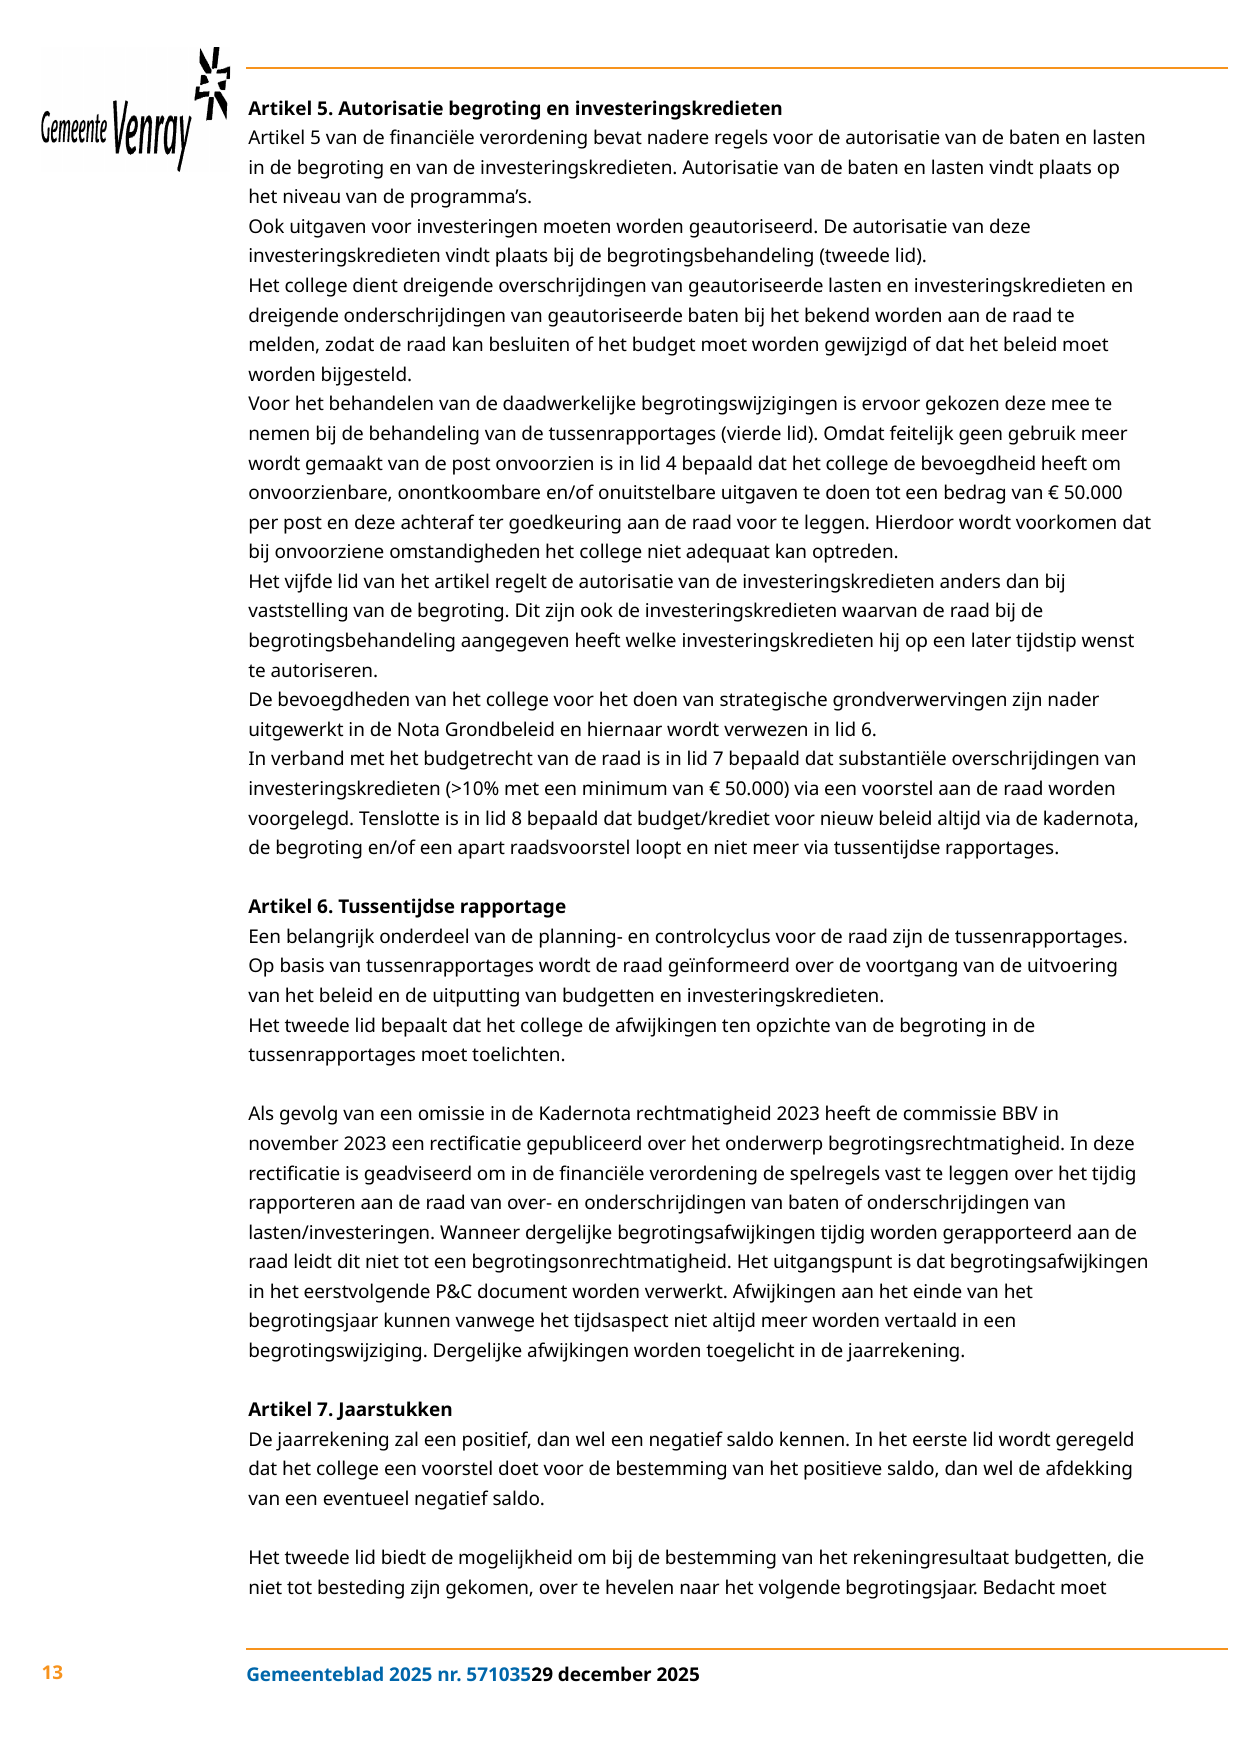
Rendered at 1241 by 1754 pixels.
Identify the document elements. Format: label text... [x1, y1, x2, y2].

text De jaarrekening zal een positief, dan wel een negatief saldo kennen. In het eerste lid wordt geregeld dat het college een voorstel doet voor de bestemming van het positieve saldo, dan wel de afdekking van een eventueel negatief saldo. [248, 1426, 1152, 1511]
text Ook uitgaven voor investeringen moeten worden geautoriseerd. De autorisatie van deze investeringskredieten vindt plaats bij de begrotingsbehandeling (tweede lid). [248, 213, 1152, 268]
text Artikel 7. Jaarstukken [248, 1396, 1152, 1422]
text Het college dient dreigende overschrijdingen van geautoriseerde lasten en investeringskredieten en dreigende onderschrijdingen van geautoriseerde baten bij het bekend worden aan de raad te melden, zodat de raad kan besluiten of het budget moet worden gewijzigd of dat het beleid moet worden bijgesteld. [248, 272, 1152, 387]
text Artikel 6. Tussentijdse rapportage [248, 893, 1152, 919]
picture [41, 47, 231, 172]
text De bevoegdheden van het college voor het doen van strategische grondverwervingen zijn nader uitgewerkt in de Nota Grondbeleid en hiernaar wordt verwezen in lid 6. [248, 686, 1152, 742]
text Een belangrijk onderdeel van de planning- en controlcyclus voor de raad zijn de tussenrapportages. Op basis van tussenrapportages wordt de raad geïnformeerd over de voortgang van de uitvoering van het beleid en de uitputting van budgetten en investeringskredieten. [248, 923, 1152, 1008]
text Het tweede lid bepaalt dat het college de afwijkingen ten opzichte van de begroting in de tussenrapportages moet toelichten. [248, 1012, 1152, 1067]
text In verband met het budgetrecht van de raad is in lid 7 bepaald dat substantiële overschrijdingen van investeringskredieten (>10% met een minimum van € 50.000) via een voorstel aan de raad worden voorgelegd. Tenslotte is in lid 8 bepaald dat budget/krediet voor nieuw beleid altijd via de kadernota, de begroting en/of een apart raadsvoorstel loopt en niet meer via tussentijdse rapportages. [248, 746, 1152, 860]
text Het vijfde lid van het artikel regelt de autorisatie van de investeringskredieten anders dan bij vaststelling van de begroting. Dit zijn ook de investeringskredieten waarvan de raad bij de begrotingsbehandeling aangegeven heeft welke investeringskredieten hij op een later tijdstip wenst te autoriseren. [248, 568, 1152, 683]
text Als gevolg van een omissie in de Kadernota rechtmatigheid 2023 heeft de commissie BBV in november 2023 een rectificatie gepubliceerd over het onderwerp begrotingsrechtmatigheid. In deze rectificatie is geadviseerd om in de financiële verordening de spelregels vast te leggen over het tijdig rapporteren aan de raad van over- en onderschrijdingen van baten of onderschrijdingen van lasten/investeringen. Wanneer dergelijke begrotingsafwijkingen tijdig worden gerapporteerd aan de raad leidt dit niet tot een begrotingsonrechtmatigheid. Het uitgangspunt is dat begrotingsafwijkingen in het eerstvolgende P&C document worden verwerkt. Afwijkingen aan het einde van het begrotingsjaar kunnen vanwege het tijdsaspect niet altijd meer worden vertaald in een begrotingswijziging. Dergelijke afwijkingen worden toegelicht in de jaarrekening. [248, 1101, 1152, 1363]
text Artikel 5 van de financiële verordening bevat nadere regels voor de autorisatie van de baten en lasten in de begroting en van de investeringskredieten. Autorisatie van de baten en lasten vindt plaats op het niveau van de programma’s. [248, 124, 1152, 209]
text Voor het behandelen van de daadwerkelijke begrotingswijzigingen is ervoor gekozen deze mee te nemen bij de behandeling van de tussenrapportages (vierde lid). Omdat feitelijk geen gebruik meer wordt gemaakt van de post onvoorzien is in lid 4 bepaald dat het college de bevoegdheid heeft om onvoorzienbare, onontkoombare en/of onuitstelbare uitgaven te doen tot een bedrag van € 50.000 per post en deze achteraf ter goedkeuring aan de raad voor te leggen. Hierdoor wordt voorkomen dat bij onvoorziene omstandigheden het college niet adequaat kan optreden. [248, 391, 1152, 564]
text Artikel 5. Autorisatie begroting en investeringskredieten [248, 95, 1152, 121]
text Het tweede lid biedt de mogelijkheid om bij de bestemming van het rekeningresultaat budgetten, die niet tot besteding zijn gekomen, over te hevelen naar het volgende begrotingsjaar. Bedacht moet [248, 1544, 1152, 1600]
